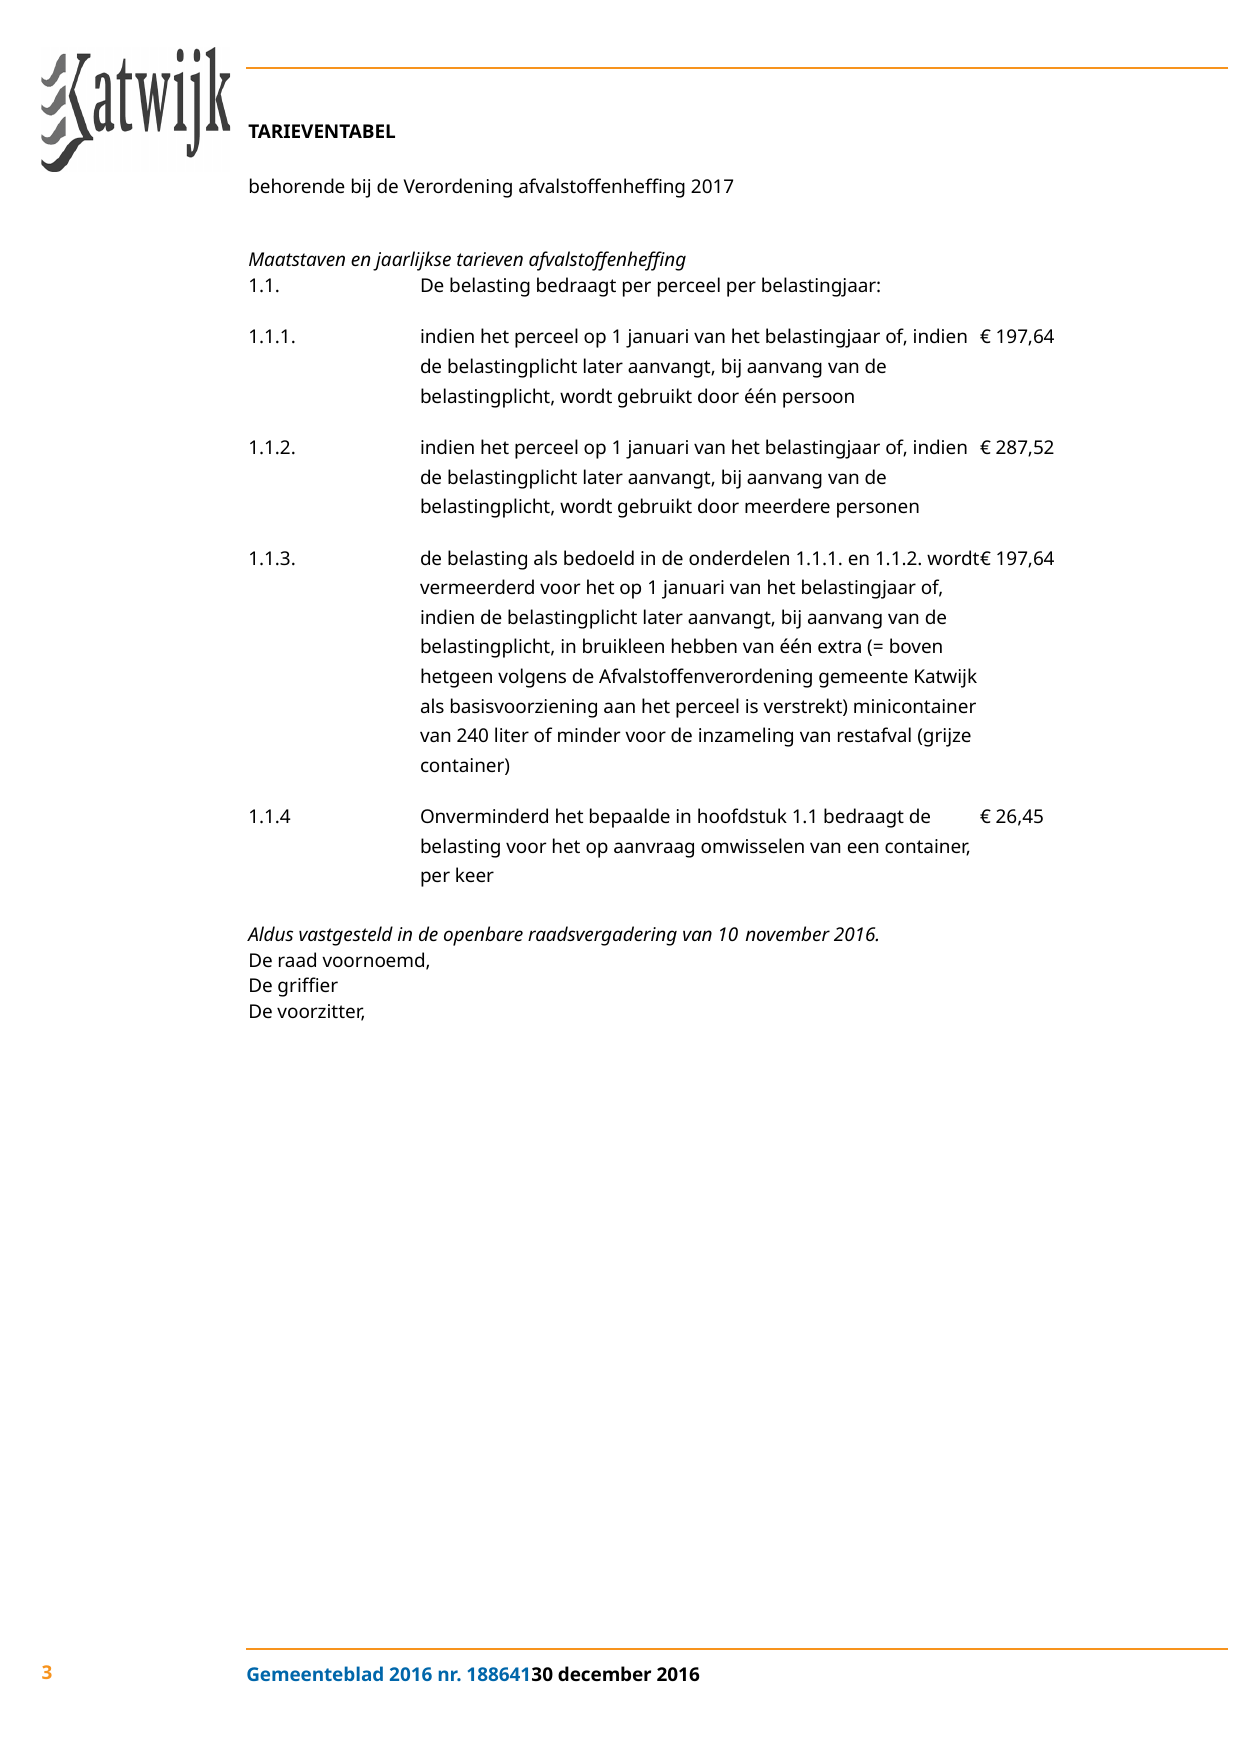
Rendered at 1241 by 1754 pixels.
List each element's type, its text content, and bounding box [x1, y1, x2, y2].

table_cell [248, 298, 420, 324]
table_cell [980, 409, 1152, 434]
table_cell indien het perceel op 1 januari van het belastingjaar of, indien de belastingplicht later aanvangt, bij aanvang van de belastingplicht, wordt gebruikt door één persoon [420, 324, 980, 409]
table_cell [420, 778, 980, 803]
table_cell [980, 298, 1152, 324]
table_cell 1.1.3. [248, 545, 420, 778]
table_header De belasting bedraagt per perceel per belastingjaar: [420, 272, 980, 298]
text De griffier [248, 973, 1152, 998]
table_cell € 197,64 [980, 545, 1152, 778]
picture [41, 47, 231, 172]
table_header [980, 272, 1152, 298]
table_cell [420, 298, 980, 324]
text De raad voornoemd, [248, 947, 1152, 973]
table_cell [248, 409, 420, 434]
table_cell indien het perceel op 1 januari van het belastingjaar of, indien de belastingplicht later aanvangt, bij aanvang van de belastingplicht, wordt gebruikt door meerdere personen [420, 434, 980, 519]
table_cell 1.1.4 [248, 804, 420, 888]
table_cell 1.1.2. [248, 434, 420, 519]
table_cell Onverminderd het bepaalde in hoofdstuk 1.1 bedraagt de belasting voor het op aanvraag omwisselen van een container, per keer [420, 804, 980, 888]
table_cell [420, 409, 980, 434]
table_cell [248, 778, 420, 803]
text Maatstaven en jaarlijkse tarieven afvalstoffenheffing [248, 246, 1152, 272]
text Aldus vastgesteld in de openbare raadsvergadering van 10 november 2016. [248, 921, 1152, 947]
table_cell 1.1.1. [248, 324, 420, 409]
table_cell [248, 519, 420, 545]
text behorende bij de Verordening afvalstoffenheffing 2017 [248, 174, 1152, 199]
table_header 1.1. [248, 272, 420, 298]
table_cell € 26,45 [980, 804, 1152, 888]
table_cell € 287,52 [980, 434, 1152, 519]
text TARIEVENTABEL [248, 116, 1152, 144]
table_cell de belasting als bedoeld in de onderdelen 1.1.1. en 1.1.2. wordt vermeerderd voor het op 1 januari van het belastingjaar of, indien de belastingplicht later aanvangt, bij aanvang van de belastingplicht, in bruikleen hebben van één extra (= boven hetgeen volgens de Afvalstoffenverordening gemeente Katwijk als basisvoorziening aan het perceel is verstrekt) minicontainer van 240 liter of minder voor de inzameling van restafval (grijze container) [420, 545, 980, 778]
table_cell € 197,64 [980, 324, 1152, 409]
table_cell [420, 519, 980, 545]
table_cell [980, 778, 1152, 803]
table_cell [980, 519, 1152, 545]
text De voorzitter, [248, 998, 1152, 1024]
